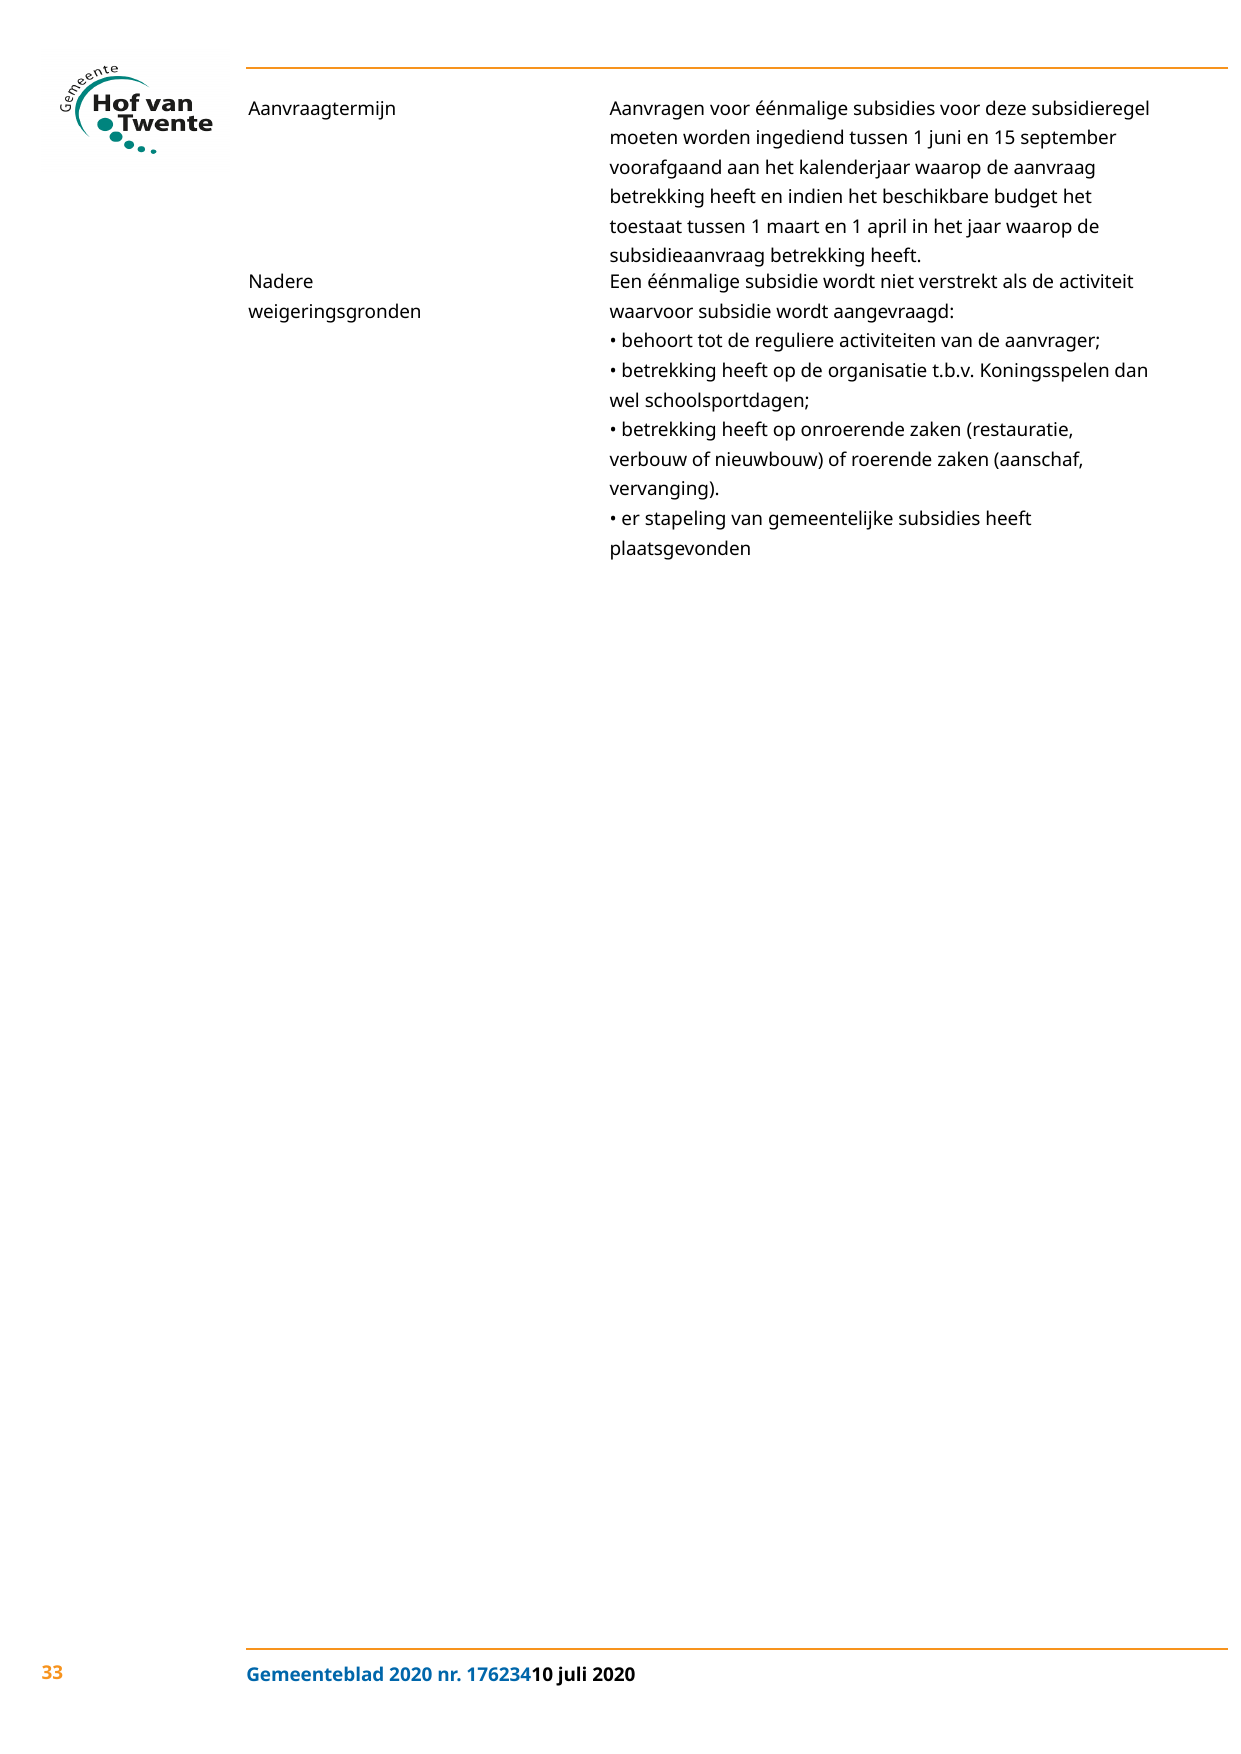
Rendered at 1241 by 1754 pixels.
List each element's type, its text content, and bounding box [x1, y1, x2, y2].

table_cell Aanvraagtermijn [248, 95, 429, 268]
table_cell [429, 95, 609, 268]
table_cell Nadere weigeringsgronden [248, 269, 429, 560]
table_cell Een éénmalige subsidie wordt niet verstrekt als de activiteit waarvoor subsidie wordt aangevraagd: • behoort tot de reguliere activiteiten van de aanvrager; • betrekking heeft op de organisatie t.b.v. Koningsspelen dan wel schoolsportdagen; • betrekking heeft op onroerende zaken (restauratie, verbouw of nieuwbouw) of roerende zaken (aanschaf, vervanging). • er stapeling van gemeentelijke subsidies heeft plaatsgevonden [609, 269, 1152, 560]
table_cell [429, 269, 609, 560]
table_cell Aanvragen voor éénmalige subsidies voor deze subsidieregel moeten worden ingediend tussen 1 juni en 15 september voorafgaand aan het kalenderjaar waarop de aanvraag betrekking heeft en indien het beschikbare budget het toestaat tussen 1 maart en 1 april in het jaar waarop de subsidieaanvraag betrekking heeft. [609, 95, 1152, 268]
picture [41, 47, 231, 172]
